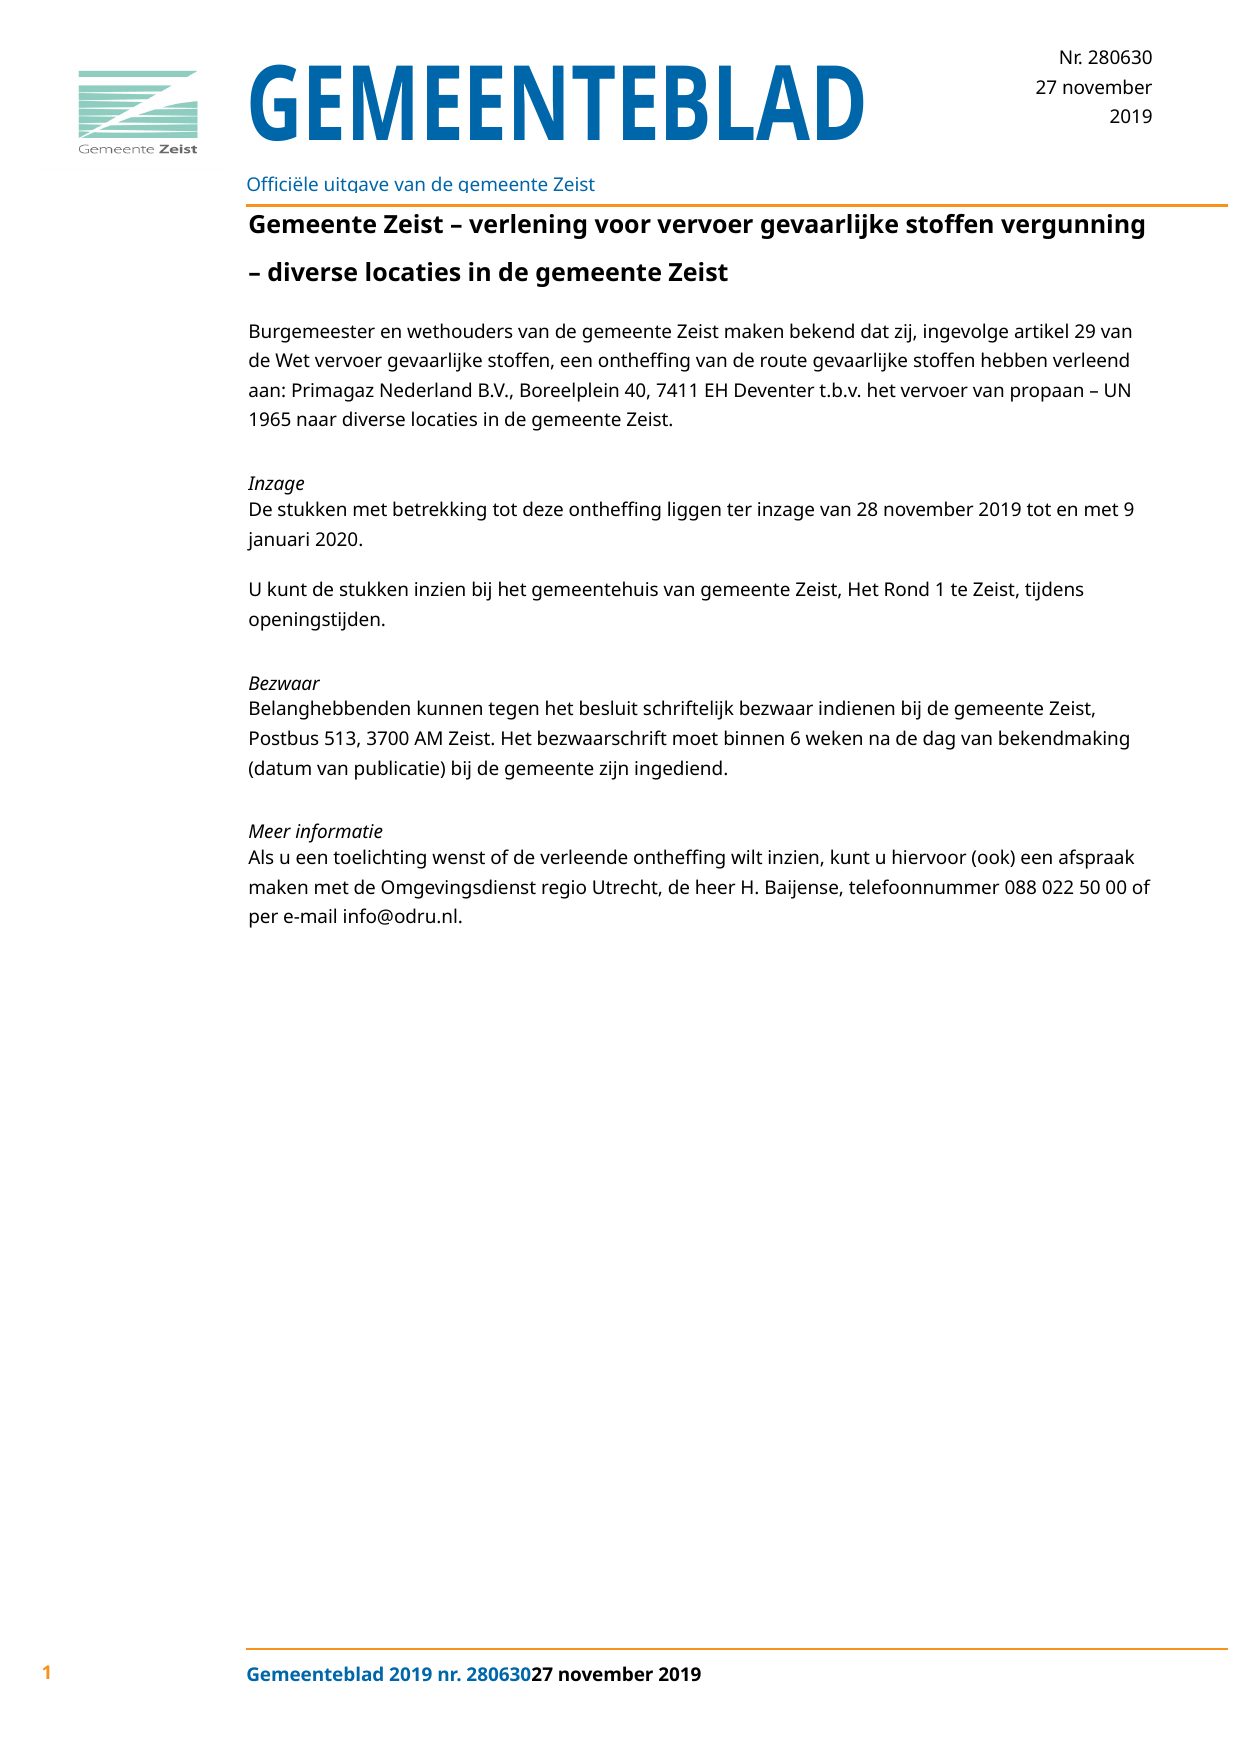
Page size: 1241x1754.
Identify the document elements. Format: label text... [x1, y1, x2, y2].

text De stukken met betrekking tot deze ontheffing liggen ter inzage van 28 november 2019 tot en met 9 januari 2020. [248, 496, 1152, 552]
text Burgemeester en wethouders van de gemeente Zeist maken bekend dat zij, ingevolge artikel 29 van de Wet vervoer gevaarlijke stoffen, een ontheffing van de route gevaarlijke stoffen hebben verleend aan: Primagaz Nederland B.V., Boreelplein 40, 7411 EH Deventer t.b.v. het vervoer van propaan – UN 1965 naar diverse locaties in de gemeente Zeist. [248, 318, 1152, 432]
picture [41, 47, 231, 172]
text Als u een toelichting wenst of de verleende ontheffing wilt inzien, kunt u hiervoor (ook) een afspraak maken met de Omgevingsdienst regio Utrecht, de heer H. Baijense, telefoonnummer 088 022 50 00 of per e-mail info@odru.nl. [248, 844, 1152, 929]
text Meer informatie [248, 819, 1152, 844]
text U kunt de stukken inzien bij het gemeentehuis van gemeente Zeist, Het Rond 1 te Zeist, tijdens openingstijden. [248, 576, 1152, 632]
text Gemeente Zeist – verlening voor vervoer gevaarlijke stoffen vergunning – diverse locaties in de gemeente Zeist [248, 207, 1152, 288]
text Belanghebbenden kunnen tegen het besluit schriftelijk bezwaar indienen bij de gemeente Zeist, Postbus 513, 3700 AM Zeist. Het bezwaarschrift moet binnen 6 weken na de dag van bekendmaking (datum van publicatie) bij de gemeente zijn ingediend. [248, 696, 1152, 781]
text Bezwaar [248, 670, 1152, 696]
text Inzage [248, 471, 1152, 496]
